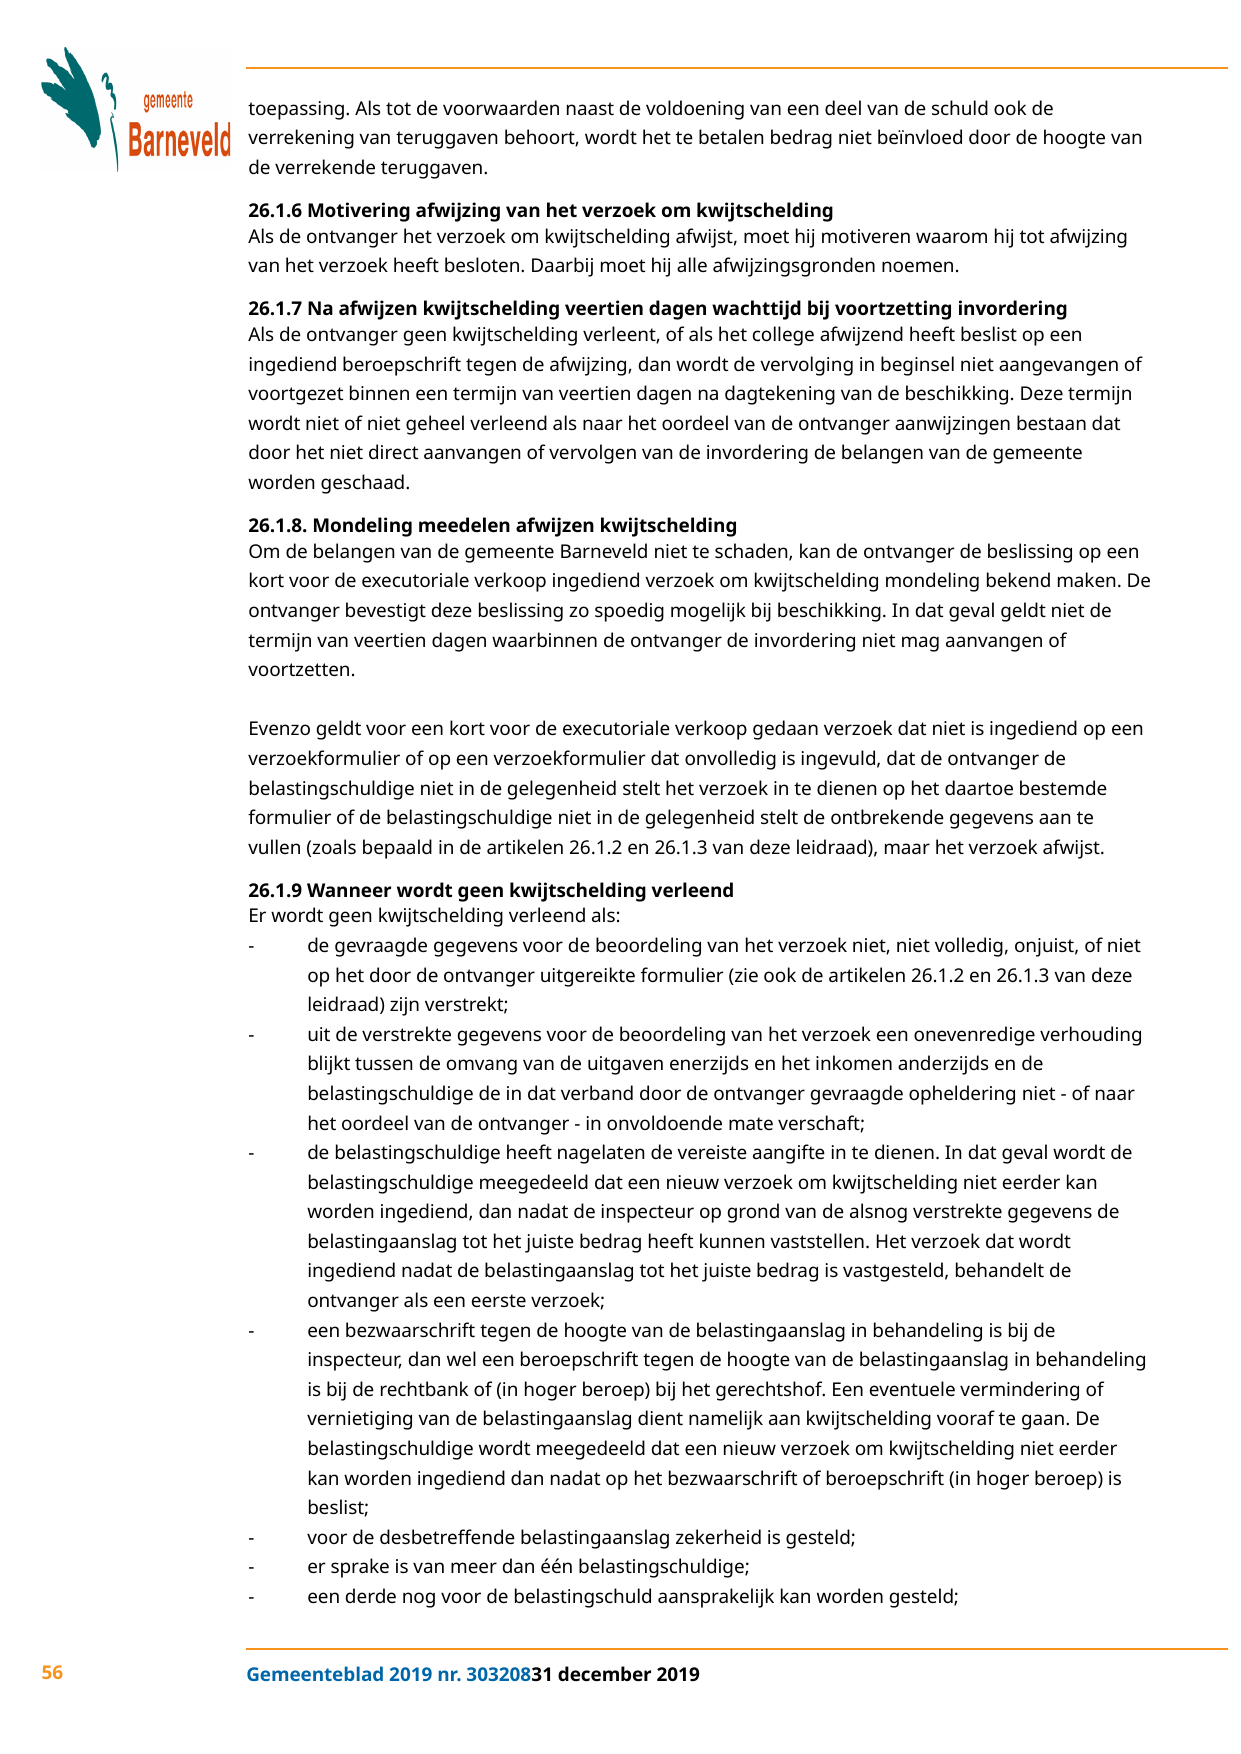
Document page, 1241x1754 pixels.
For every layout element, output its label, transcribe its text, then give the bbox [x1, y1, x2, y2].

text Er wordt geen kwijtschelding verleend als: [248, 903, 1152, 928]
list de belastingschuldige heeft nagelaten de vereiste aangifte in te dienen. In dat geval wordt de belastingschuldige meegedeeld dat een nieuw verzoek om kwijtschelding niet eerder kan worden ingediend, dan nadat de inspecteur op grond van de alsnog verstrekte gegevens de belastingaanslag tot het juiste bedrag heeft kunnen vaststellen. Het verzoek dat wordt ingediend nadat de belastingaanslag tot het juiste bedrag is vastgesteld, behandelt de ontvanger als een eerste verzoek; [248, 1139, 1152, 1313]
text toepassing. Als tot de voorwaarden naast de voldoening van een deel van de schuld ook de verrekening van teruggaven behoort, wordt het te betalen bedrag niet beïnvloed door de hoogte van de verrekende teruggaven. [248, 95, 1152, 180]
text Als de ontvanger het verzoek om kwijtschelding afwijst, moet hij motiveren waarom hij tot afwijzing van het verzoek heeft besloten. Daarbij moet hij alle afwijzingsgronden noemen. [248, 223, 1152, 278]
text Evenzo geldt voor een kort voor de executoriale verkoop gedaan verzoek dat niet is ingediend op een verzoekformulier of op een verzoekformulier dat onvolledig is ingevuld, dat de ontvanger de belastingschuldige niet in de gelegenheid stelt het verzoek in te dienen op het daartoe bestemde formulier of de belastingschuldige niet in de gelegenheid stelt de ontbrekende gegevens aan te vullen (zoals bepaald in de artikelen 26.1.2 en 26.1.3 van deze leidraad), maar het verzoek afwijst. [248, 716, 1152, 859]
list voor de desbetreffende belastingaanslag zekerheid is gesteld; [248, 1524, 1152, 1550]
list een derde nog voor de belastingschuld aansprakelijk kan worden gesteld; [248, 1583, 1152, 1609]
text 26.1.8. Mondeling meedelen afwijzen kwijtschelding [248, 512, 1152, 538]
list uit de verstrekte gegevens voor de beoordeling van het verzoek een onevenredige verhouding blijkt tussen de omvang van de uitgaven enerzijds en het inkomen anderzijds en de belastingschuldige de in dat verband door de ontvanger gevraagde opheldering niet - of naar het oordeel van de ontvanger - in onvoldoende mate verschaft; [248, 1021, 1152, 1136]
text 26.1.7 Na afwijzen kwijtschelding veertien dagen wachttijd bij voortzetting invordering [248, 296, 1152, 321]
text Om de belangen van de gemeente Barneveld niet te schaden, kan de ontvanger de beslissing op een kort voor de executoriale verkoop ingediend verzoek om kwijtschelding mondeling bekend maken. De ontvanger bevestigt deze beslissing zo spoedig mogelijk bij beschikking. In dat geval geldt niet de termijn van veertien dagen waarbinnen de ontvanger de invordering niet mag aanvangen of voortzetten. [248, 538, 1152, 682]
list een bezwaarschrift tegen de hoogte van de belastingaanslag in behandeling is bij de inspecteur, dan wel een beroepschrift tegen de hoogte van de belastingaanslag in behandeling is bij de rechtbank of (in hoger beroep) bij het gerechtshof. Een eventuele vermindering of vernietiging van de belastingaanslag dient namelijk aan kwijtschelding vooraf te gaan. De belastingschuldige wordt meegedeeld dat een nieuw verzoek om kwijtschelding niet eerder kan worden ingediend dan nadat op het bezwaarschrift of beroepschrift (in hoger beroep) is beslist; [248, 1317, 1152, 1520]
list de gevraagde gegevens voor de beoordeling van het verzoek niet, niet volledig, onjuist, of niet op het door de ontvanger uitgereikte formulier (zie ook de artikelen 26.1.2 en 26.1.3 van deze leidraad) zijn verstrekt; [248, 932, 1152, 1017]
list er sprake is van meer dan één belastingschuldige; [248, 1553, 1152, 1579]
picture [41, 47, 231, 172]
text 26.1.9 Wanneer wordt geen kwijtschelding verleend [248, 877, 1152, 903]
text Als de ontvanger geen kwijtschelding verleent, of als het college afwijzend heeft beslist op een ingediend beroepschrift tegen de afwijzing, dan wordt de vervolging in beginsel niet aangevangen of voortgezet binnen een termijn van veertien dagen na dagtekening van de beschikking. Deze termijn wordt niet of niet geheel verleend als naar het oordeel van de ontvanger aanwijzingen bestaan dat door het niet direct aanvangen of vervolgen van de invordering de belangen van de gemeente worden geschaad. [248, 321, 1152, 495]
text 26.1.6 Motivering afwijzing van het verzoek om kwijtschelding [248, 197, 1152, 223]
